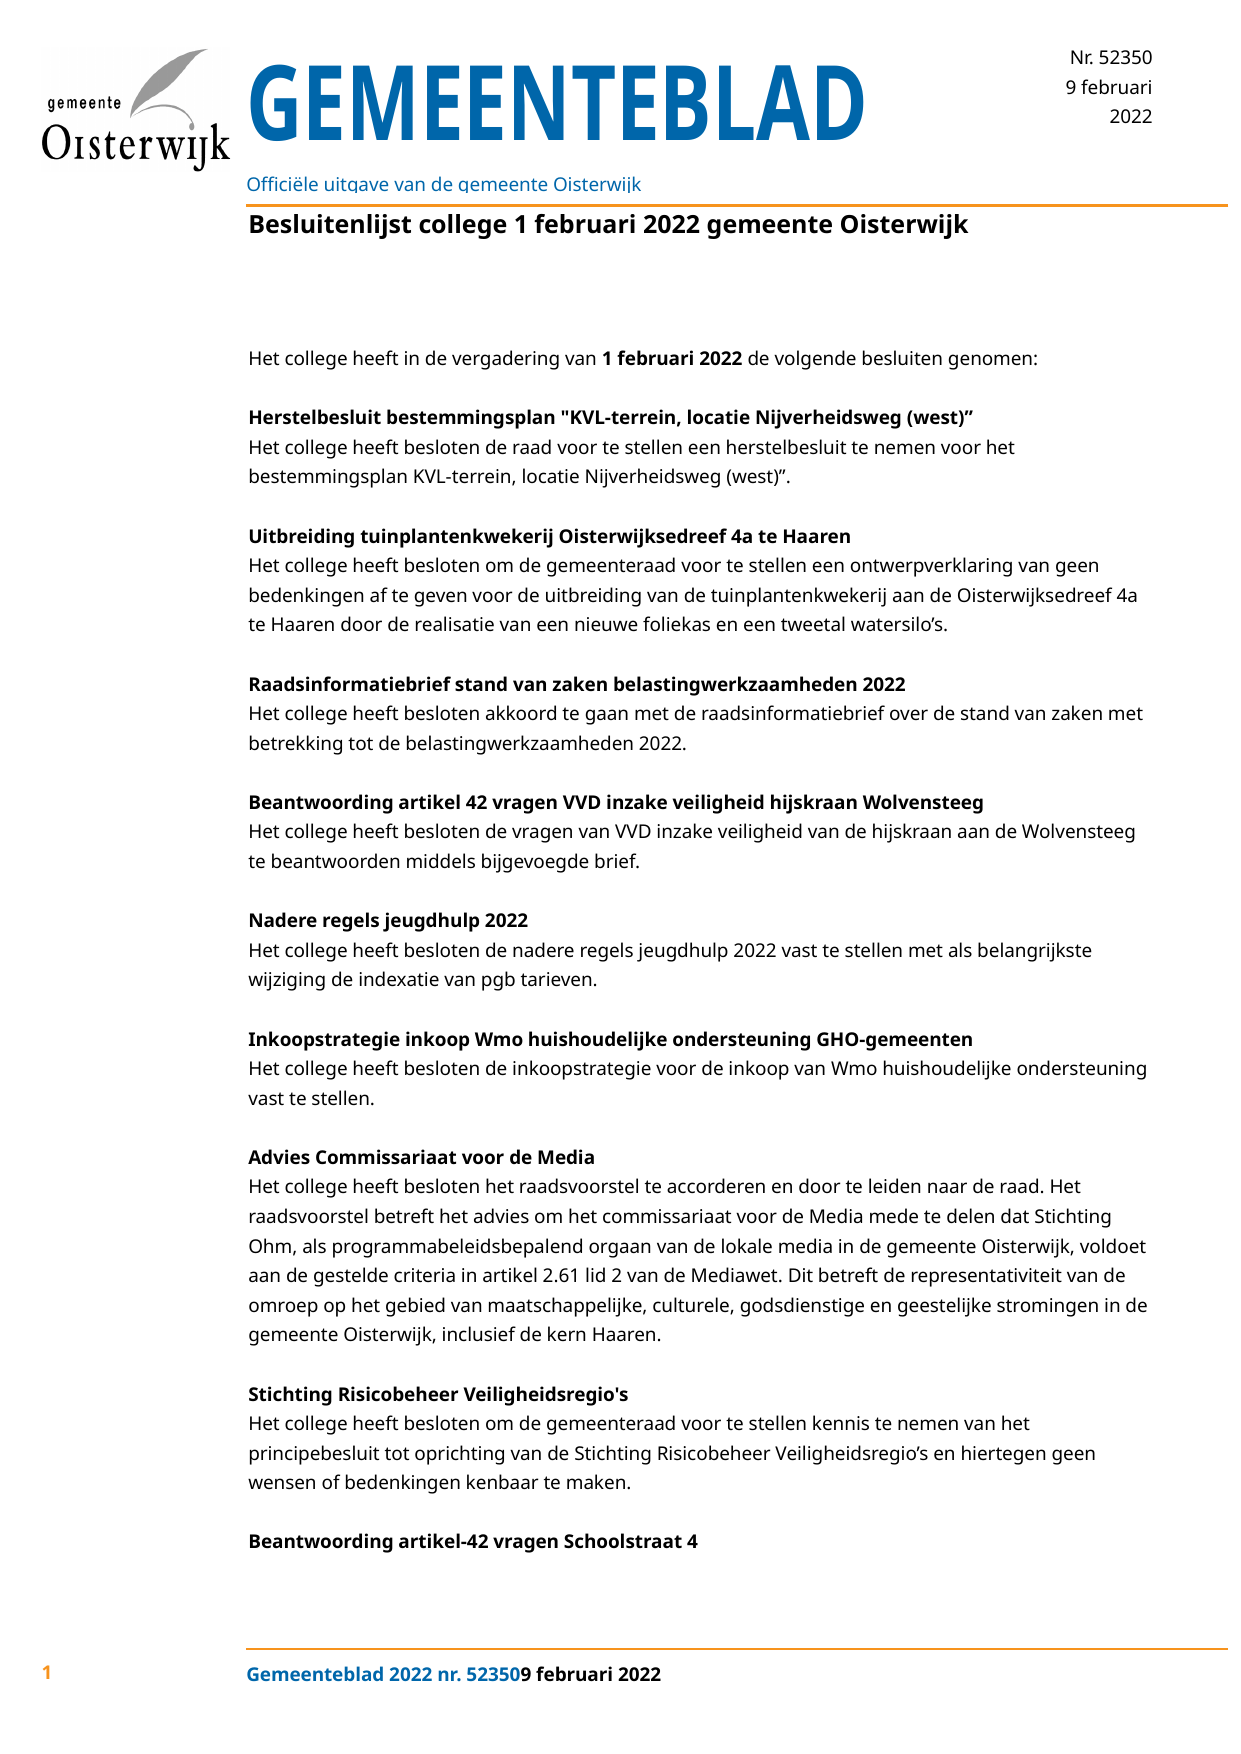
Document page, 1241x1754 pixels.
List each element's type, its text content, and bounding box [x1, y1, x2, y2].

text Het college heeft besloten de nadere regels jeugdhulp 2022 vast te stellen met als belangrijkste wijziging de indexatie van pgb tarieven. [248, 937, 1152, 992]
text Inkoopstrategie inkoop Wmo huishoudelijke ondersteuning GHO-gemeenten [248, 1026, 1152, 1051]
text Het college heeft besloten de vragen van VVD inzake veiligheid van de hijskraan aan de Wolvensteeg te beantwoorden middels bijgevoegde brief. [248, 819, 1152, 874]
text Het college heeft in de vergadering van 1 februari 2022 de volgende besluiten genomen: [248, 345, 1152, 371]
text Besluitenlijst college 1 februari 2022 gemeente Oisterwijk [248, 207, 1152, 241]
text Uitbreiding tuinplantenkwekerij Oisterwijksedreef 4a te Haaren [248, 523, 1152, 548]
text Nadere regels jeugdhulp 2022 [248, 907, 1152, 933]
text Advies Commissariaat voor de Media [248, 1144, 1152, 1170]
text Het college heeft besloten het raadsvoorstel te accorderen en door te leiden naar de raad. Het raadsvoorstel betreft het advies om het commissariaat voor de Media mede te delen dat Stichting Ohm, als programmabeleidsbepalend orgaan van de lokale media in de gemeente Oisterwijk, voldoet aan de gestelde criteria in artikel 2.61 lid 2 van de Mediawet. Dit betreft de representativiteit van de omroep op het gebied van maatschappelijke, culturele, godsdienstige en geestelijke stromingen in de gemeente Oisterwijk, inclusief de kern Haaren. [248, 1174, 1152, 1347]
text Het college heeft besloten om de gemeenteraad voor te stellen kennis te nemen van het principebesluit tot oprichting van de Stichting Risicobeheer Veiligheidsregio’s en hiertegen geen wensen of bedenkingen kenbaar te maken. [248, 1410, 1152, 1495]
text Herstelbesluit bestemmingsplan "KVL-terrein, locatie Nijverheidsweg (west)” [248, 404, 1152, 430]
picture [41, 47, 231, 172]
text Het college heeft besloten om de gemeenteraad voor te stellen een ontwerpverklaring van geen bedenkingen af te geven voor de uitbreiding van de tuinplantenkwekerij aan de Oisterwijksedreef 4a te Haaren door de realisatie van een nieuwe foliekas en een tweetal watersilo’s. [248, 552, 1152, 637]
text Beantwoording artikel 42 vragen VVD inzake veiligheid hijskraan Wolvensteeg [248, 789, 1152, 815]
text Het college heeft besloten de inkoopstrategie voor de inkoop van Wmo huishoudelijke ondersteuning vast te stellen. [248, 1055, 1152, 1111]
text Het college heeft besloten akkoord te gaan met de raadsinformatiebrief over de stand van zaken met betrekking tot de belastingwerkzaamheden 2022. [248, 700, 1152, 756]
text Het college heeft besloten de raad voor te stellen een herstelbesluit te nemen voor het bestemmingsplan KVL-terrein, locatie Nijverheidsweg (west)”. [248, 434, 1152, 489]
text Stichting Risicobeheer Veiligheidsregio's [248, 1381, 1152, 1406]
text Beantwoording artikel-42 vragen Schoolstraat 4 [248, 1529, 1152, 1554]
text Raadsinformatiebrief stand van zaken belastingwerkzaamheden 2022 [248, 671, 1152, 696]
